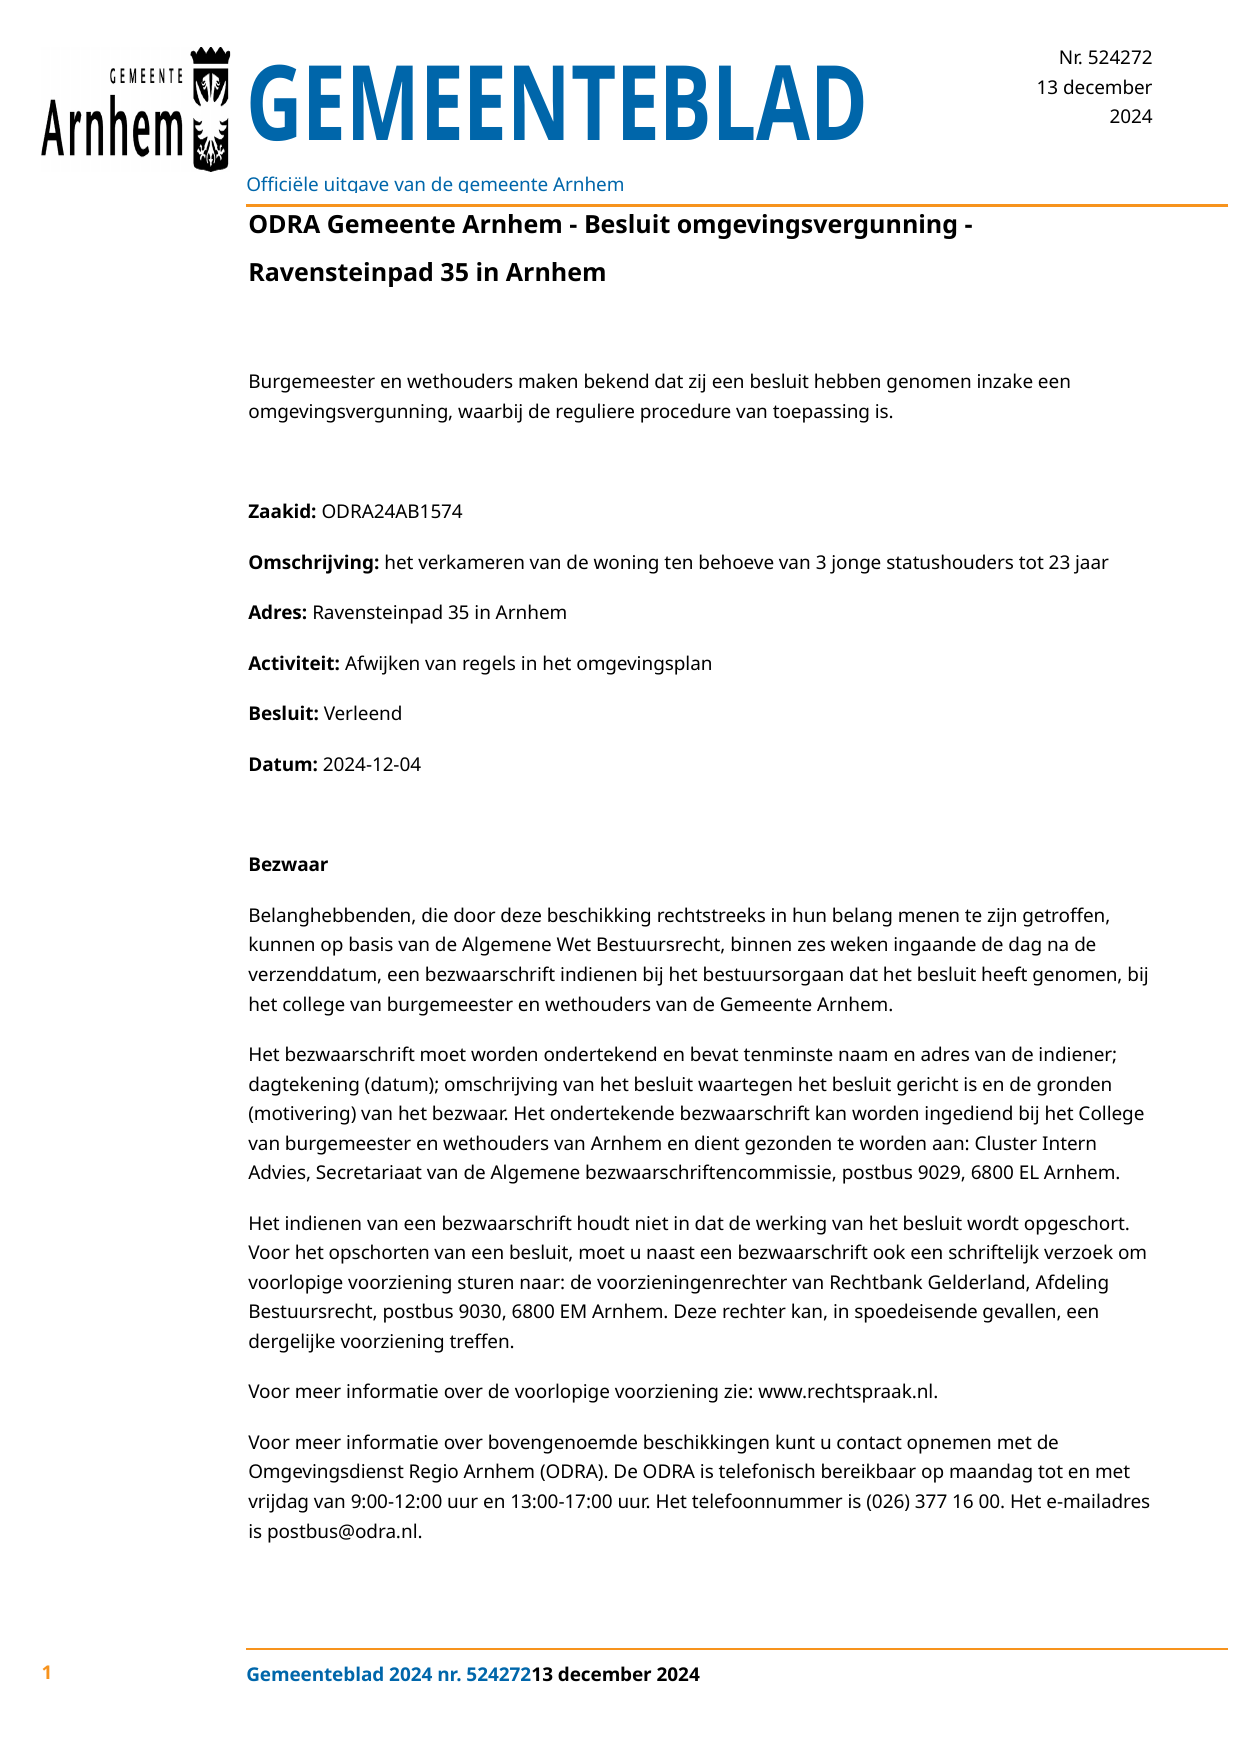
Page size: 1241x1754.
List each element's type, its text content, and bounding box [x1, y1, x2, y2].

text Zaakid: ODRA24AB1574 [248, 499, 1152, 524]
text Omschrijving: het verkameren van de woning ten behoeve van 3 jonge statushouders tot 23 jaar [248, 549, 1152, 575]
text Adres: Ravensteinpad 35 in Arnhem [248, 599, 1152, 625]
picture [41, 47, 231, 172]
text Het indienen van een bezwaarschrift houdt niet in dat de werking van het besluit wordt opgeschort. Voor het opschorten van een besluit, moet u naast een bezwaarschrift ook een schriftelijk verzoek om voorlopige voorziening sturen naar: de voorzieningenrechter van Rechtbank Gelderland, Afdeling Bestuursrecht, postbus 9030, 6800 EM Arnhem. Deze rechter kan, in spoedeisende gevallen, een dergelijke voorziening treffen. [248, 1210, 1152, 1354]
text Voor meer informatie over de voorlopige voorziening zie: www.rechtspraak.nl. [248, 1379, 1152, 1404]
text Belanghebbenden, die door deze beschikking rechtstreeks in hun belang menen te zijn getroffen, kunnen op basis van de Algemene Wet Bestuursrecht, binnen zes weken ingaande de dag na de verzenddatum, een bezwaarschrift indienen bij het bestuursorgaan dat het besluit heeft genomen, bij het college van burgemeester en wethouders van de Gemeente Arnhem. [248, 902, 1152, 1017]
text Bezwaar [248, 852, 1152, 877]
text Het bezwaarschrift moet worden ondertekend en bevat tenminste naam en adres van de indiener; dagtekening (datum); omschrijving van het besluit waartegen het besluit gericht is en de gronden (motivering) van het bezwaar. Het ondertekende bezwaarschrift kan worden ingediend bij het College van burgemeester en wethouders van Arnhem en dient gezonden te worden aan: Cluster Intern Advies, Secretariaat van de Algemene bezwaarschriftencommissie, postbus 9029, 6800 EL Arnhem. [248, 1041, 1152, 1185]
text Activiteit: Afwijken van regels in het omgevingsplan [248, 650, 1152, 676]
text Voor meer informatie over bovengenoemde beschikkingen kunt u contact opnemen met de Omgevingsdienst Regio Arnhem (ODRA). De ODRA is telefonisch bereikbaar op maandag tot en met vrijdag van 9:00-12:00 uur en 13:00-17:00 uur. Het telefoonnummer is (026) 377 16 00. Het e-mailadres is postbus@odra.nl. [248, 1429, 1152, 1544]
text Burgemeester en wethouders maken bekend dat zij een besluit hebben genomen inzake een omgevingsvergunning, waarbij de reguliere procedure van toepassing is. [248, 368, 1152, 424]
text Datum: 2024-12-04 [248, 751, 1152, 777]
text Besluit: Verleend [248, 700, 1152, 726]
text ODRA Gemeente Arnhem - Besluit omgevingsvergunning - Ravensteinpad 35 in Arnhem [248, 207, 1152, 288]
